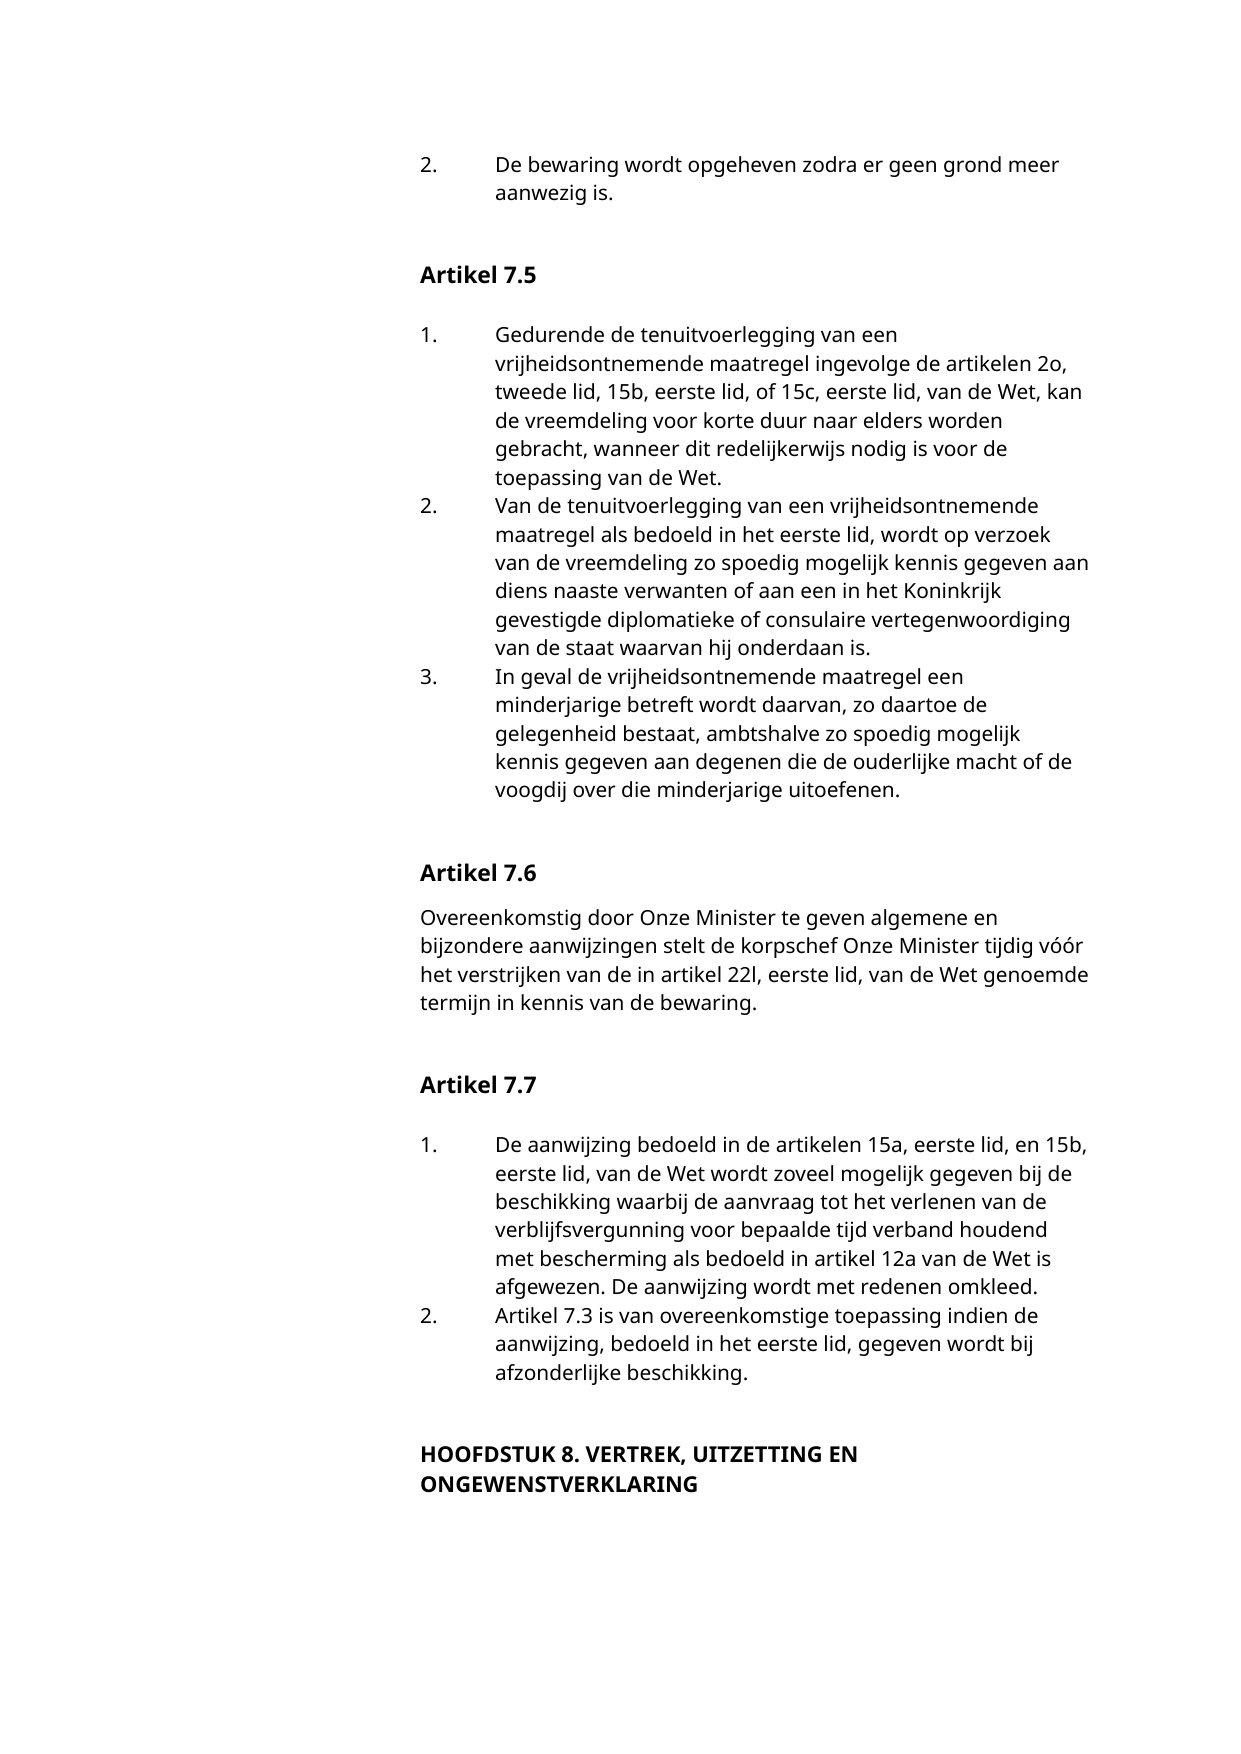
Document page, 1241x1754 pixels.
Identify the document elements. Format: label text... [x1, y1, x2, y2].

list De aanwijzing bedoeld in de artikelen 15a, eerste lid, en 15b, eerste lid, van de Wet wordt zoveel mogelijk gegeven bij de beschikking waarbij de aanvraag tot het verlenen van de verblijfsvergunning voor bepaalde tijd verband houdend met bescherming als bedoeld in artikel 12a van de Wet is afgewezen. De aanwijzing wordt met redenen omkleed. [420, 1130, 1090, 1301]
text Overeenkomstig door Onze Minister te geven algemene en bijzondere aanwijzingen stelt de korpschef Onze Minister tijdig vóór het verstrijken van de in artikel 22l, eerste lid, van de Wet genoemde termijn in kennis van de bewaring. [420, 903, 1090, 1017]
list In geval de vrijheidsontnemende maatregel een minderjarige betreft wordt daarvan, zo daartoe de gelegenheid bestaat, ambtshalve zo spoedig mogelijk kennis gegeven aan degenen die de ouderlijke macht of de voogdij over die minderjarige uitoefenen. [420, 662, 1090, 804]
subtitle Artikel 7.7 [420, 1069, 1090, 1100]
list Van de tenuitvoerlegging van een vrijheidsontnemende maatregel als bedoeld in het eerste lid, wordt op verzoek van de vreemdeling zo spoedig mogelijk kennis gegeven aan diens naaste verwanten of aan een in het Koninkrijk gevestigde diplomatieke of consulaire vertegenwoordiging van de staat waarvan hij onderdaan is. [420, 491, 1090, 662]
subtitle HOOFDSTUK 8. VERTREK, UITZETTING EN ONGEWENSTVERKLARING [420, 1439, 1090, 1498]
list De bewaring wordt opgeheven zodra er geen grond meer aanwezig is. [420, 150, 1090, 207]
subtitle Artikel 7.6 [420, 857, 1090, 888]
subtitle Artikel 7.5 [420, 259, 1090, 291]
list Gedurende de tenuitvoerlegging van een vrijheidsontnemende maatregel ingevolge de artikelen 2o, tweede lid, 15b, eerste lid, of 15c, eerste lid, van de Wet, kan de vreemdeling voor korte duur naar elders worden gebracht, wanneer dit redelijkerwijs nodig is voor de toepassing van de Wet. [420, 321, 1090, 491]
list Artikel 7.3 is van overeenkomstige toepassing indien de aanwijzing, bedoeld in het eerste lid, gegeven wordt bij afzonderlijke beschikking. [420, 1301, 1090, 1386]
